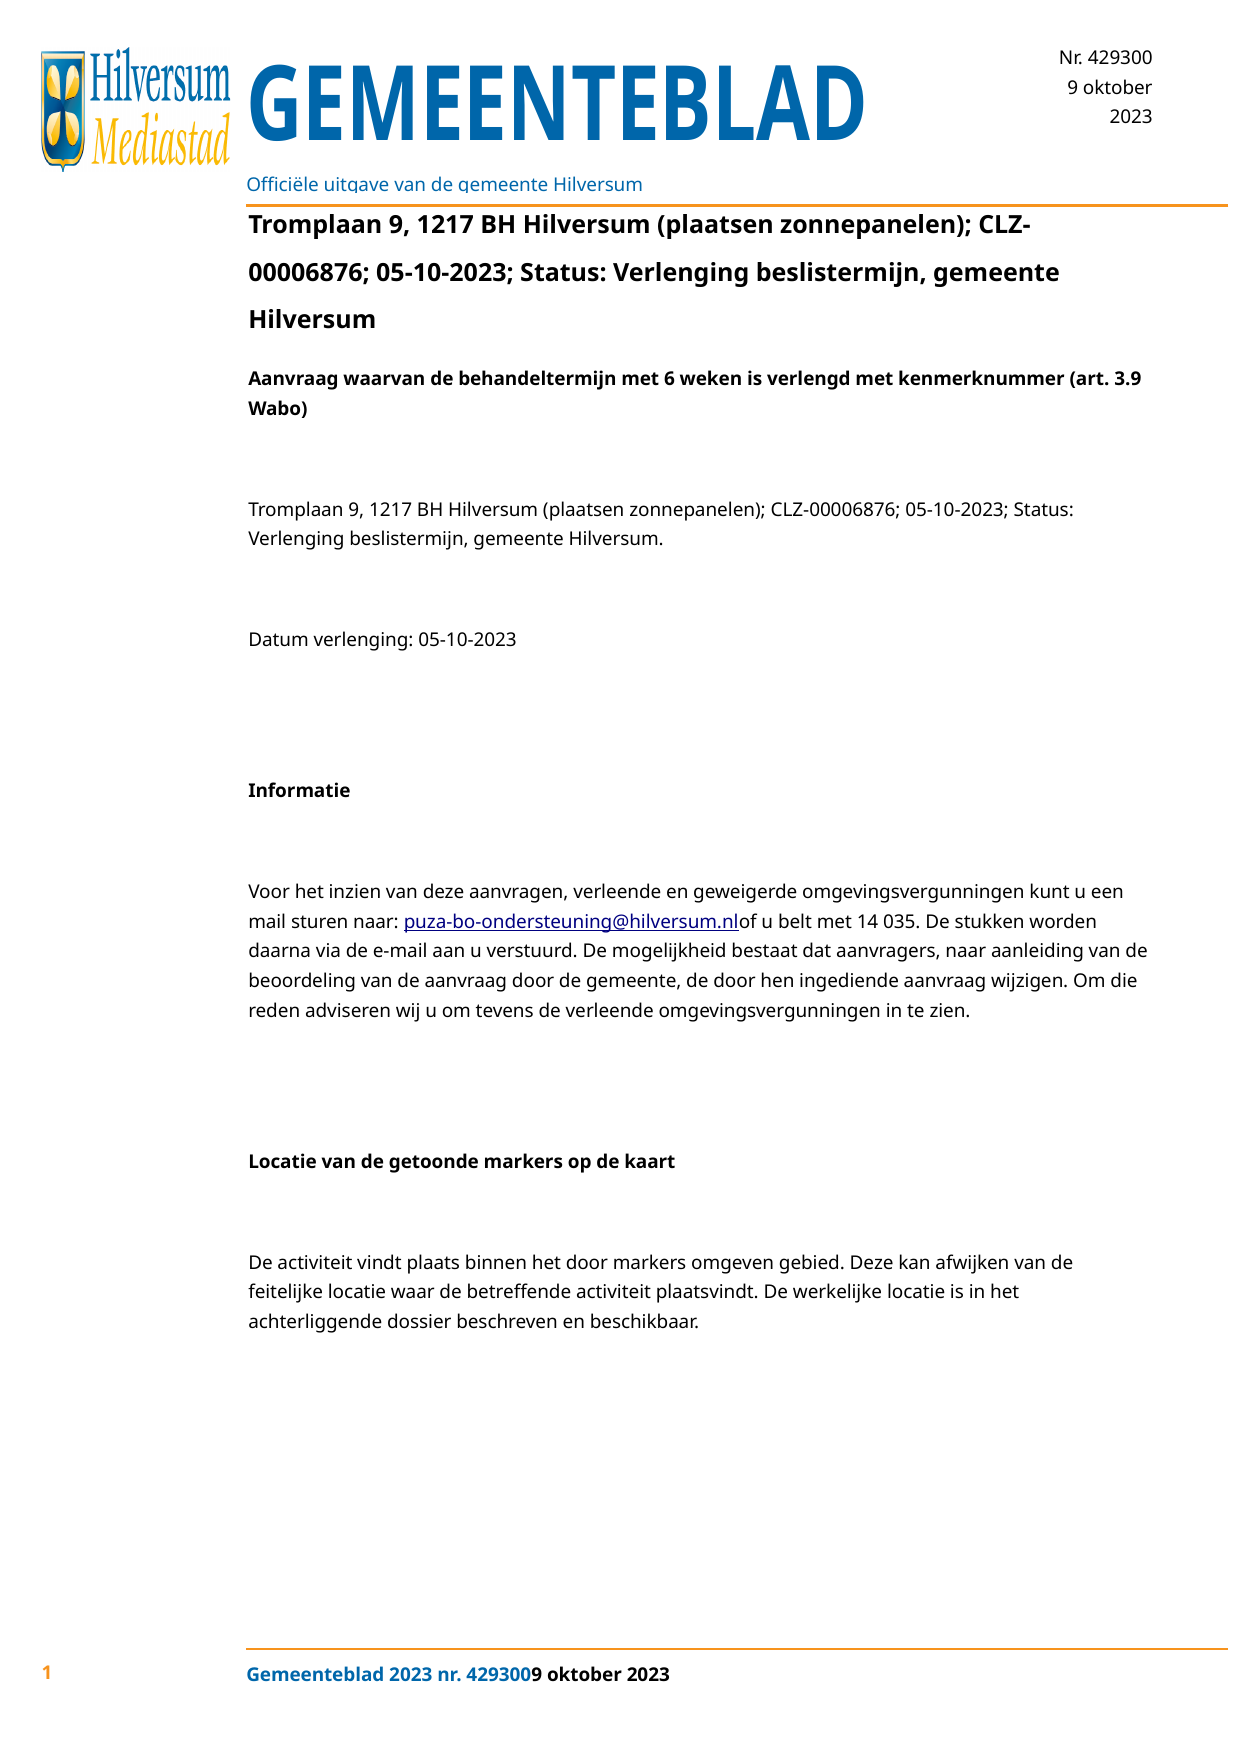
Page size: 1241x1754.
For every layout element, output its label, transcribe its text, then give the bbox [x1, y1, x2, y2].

text Tromplaan 9, 1217 BH Hilversum (plaatsen zonnepanelen); CLZ-00006876; 05-10-2023; Status: Verlenging beslistermijn, gemeente Hilversum [248, 207, 1152, 336]
text Tromplaan 9, 1217 BH Hilversum (plaatsen zonnepanelen); CLZ-00006876; 05-10-2023; Status: Verlenging beslistermijn, gemeente Hilversum. [248, 496, 1152, 551]
text Locatie van de getoonde markers op de kaart [248, 1148, 1152, 1174]
picture [41, 47, 231, 172]
text Aanvraag waarvan de behandeltermijn met 6 weken is verlengd met kenmerknummer (art. 3.9 Wabo) [248, 366, 1152, 421]
text Informatie [248, 778, 1152, 803]
text Datum verlenging: 05-10-2023 [248, 626, 1152, 652]
text Voor het inzien van deze aanvragen, verleende en geweigerde omgevingsvergunningen kunt u een mail sturen naar: puza-bo-ondersteuning@hilversum.nlof u belt met 14 035. De stukken worden daarna via de e-mail aan u verstuurd. De mogelijkheid bestaat dat aanvragers, naar aanleiding van de beoordeling van de aanvraag door de gemeente, de door hen ingediende aanvraag wijzigen. Om die reden adviseren wij u om tevens de verleende omgevingsvergunningen in te zien. [248, 878, 1152, 1022]
text De activiteit vindt plaats binnen het door markers omgeven gebied. Deze kan afwijken van de feitelijke locatie waar de betreffende activiteit plaatsvindt. De werkelijke locatie is in het achterliggende dossier beschreven en beschikbaar. [248, 1249, 1152, 1334]
